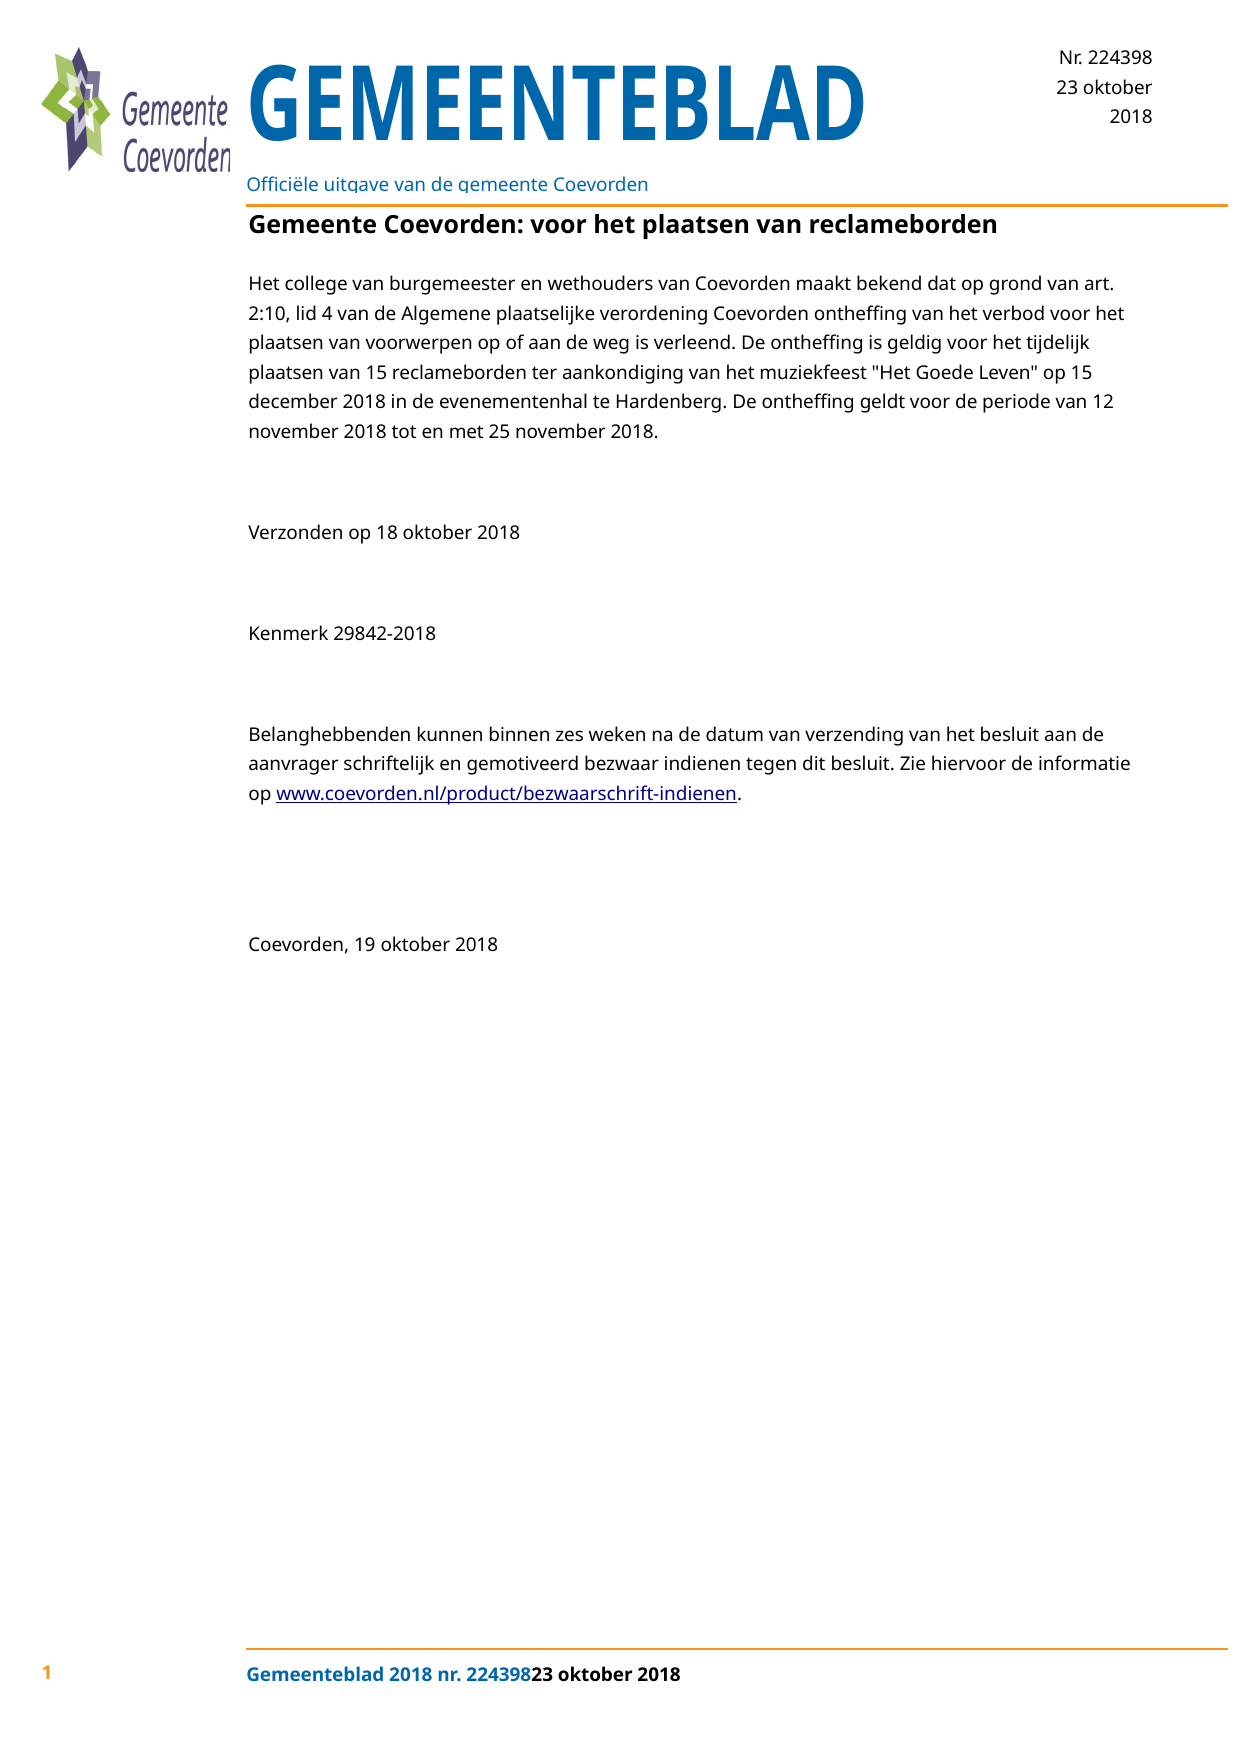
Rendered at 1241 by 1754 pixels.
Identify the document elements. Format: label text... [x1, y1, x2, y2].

picture [41, 47, 231, 172]
text Kenmerk 29842-2018 [248, 620, 1152, 646]
text Gemeente Coevorden: voor het plaatsen van reclameborden [248, 207, 1152, 241]
text Belanghebbenden kunnen binnen zes weken na de datum van verzending van het besluit aan de aanvrager schriftelijk en gemotiveerd bezwaar indienen tegen dit besluit. Zie hiervoor de informatie op www.coevorden.nl/product/bezwaarschrift-indienen. [248, 721, 1152, 806]
text Het college van burgemeester en wethouders van Coevorden maakt bekend dat op grond van art. 2:10, lid 4 van de Algemene plaatselijke verordening Coevorden ontheffing van het verbod voor het plaatsen van voorwerpen op of aan de weg is verleend. De ontheffing is geldig voor het tijdelijk plaatsen van 15 reclameborden ter aankondiging van het muziekfeest "Het Goede Leven" op 15 december 2018 in de evenementenhal te Hardenberg. De ontheffing geldt voor de periode van 12 november 2018 tot en met 25 november 2018. [248, 270, 1152, 444]
text Coevorden, 19 oktober 2018 [248, 931, 1152, 957]
text Verzonden op 18 oktober 2018 [248, 519, 1152, 545]
